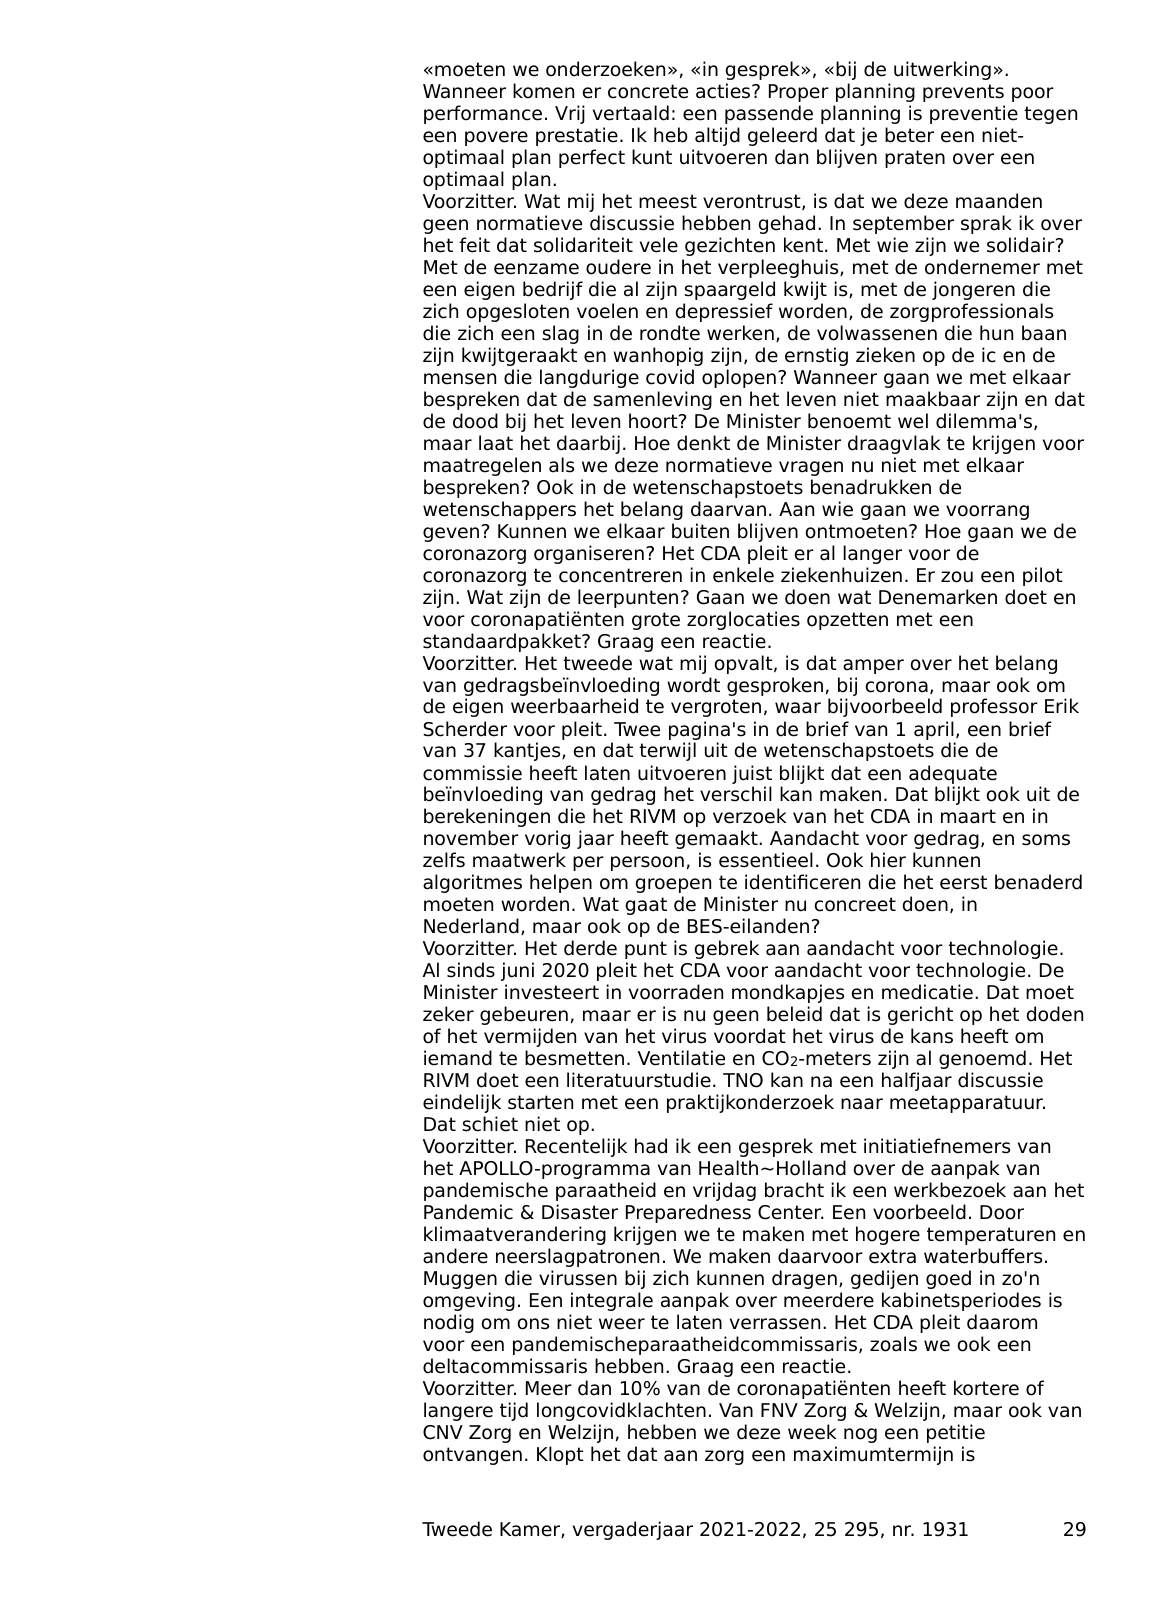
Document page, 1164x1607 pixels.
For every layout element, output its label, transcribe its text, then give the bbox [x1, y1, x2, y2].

text Voorzitter. Recentelijk had ik een gesprek met initiatiefnemers van het APOLLO-programma van Health~Holland over de aanpak van pandemische paraatheid en vrijdag bracht ik een werkbezoek aan het Pandemic & Disaster Preparedness Center. Een voorbeeld. Door klimaatverandering krijgen we te maken met hogere temperaturen en andere neerslagpatronen. We maken daarvoor extra waterbuffers. Muggen die virussen bij zich kunnen dragen, gedijen goed in zo'n omgeving. Een integrale aanpak over meerdere kabinetsperiodes is nodig om ons niet weer te laten verrassen. Het CDA pleit daarom voor een pandemischeparaatheidcommissaris, zoals we ook een deltacommissaris hebben. Graag een reactie. [422, 1136, 1087, 1378]
text Voorzitter. Het tweede wat mij opvalt, is dat amper over het belang van gedragsbeïnvloeding wordt gesproken, bij corona, maar ook om de eigen weerbaarheid te vergroten, waar bijvoorbeeld professor Erik Scherder voor pleit. Twee pagina's in de brief van 1 april, een brief van 37 kantjes, en dat terwijl uit de wetenschapstoets die de commissie heeft laten uitvoeren juist blijkt dat een adequate beïnvloeding van gedrag het verschil kan maken. Dat blijkt ook uit de berekeningen die het RIVM op verzoek van het CDA in maart en in november vorig jaar heeft gemaakt. Aandacht voor gedrag, en soms zelfs maatwerk per persoon, is essentieel. Ook hier kunnen algoritmes helpen om groepen te identificeren die het eerst benaderd moeten worden. Wat gaat de Minister nu concreet doen, in Nederland, maar ook op de BES-eilanden? [422, 652, 1087, 938]
text «moeten we onderzoeken», «in gesprek», «bij de uitwerking». Wanneer komen er concrete acties? Proper planning prevents poor performance. Vrij vertaald: een passende planning is preventie tegen een povere prestatie. Ik heb altijd geleerd dat je beter een niet-optimaal plan perfect kunt uitvoeren dan blijven praten over een optimaal plan. [422, 59, 1087, 191]
text Voorzitter. Het derde punt is gebrek aan aandacht voor technologie. Al sinds juni 2020 pleit het CDA voor aandacht voor technologie. De Minister investeert in voorraden mondkapjes en medicatie. Dat moet zeker gebeuren, maar er is nu geen beleid dat is gericht op het doden of het vermijden van het virus voordat het virus de kans heeft om iemand te besmetten. Ventilatie en CO2-meters zijn al genoemd. Het RIVM doet een literatuurstudie. TNO kan na een halfjaar discussie eindelijk starten met een praktijkonderzoek naar meetapparatuur. Dat schiet niet op. [422, 938, 1087, 1136]
text Voorzitter. Meer dan 10% van de coronapatiënten heeft kortere of langere tijd longcovidklachten. Van FNV Zorg & Welzijn, maar ook van CNV Zorg en Welzijn, hebben we deze week nog een petitie ontvangen. Klopt het dat aan zorg een maximumtermijn is [422, 1378, 1087, 1466]
text Voorzitter. Wat mij het meest verontrust, is dat we deze maanden geen normatieve discussie hebben gehad. In september sprak ik over het feit dat solidariteit vele gezichten kent. Met wie zijn we solidair? Met de eenzame oudere in het verpleeghuis, met de ondernemer met een eigen bedrijf die al zijn spaargeld kwijt is, met de jongeren die zich opgesloten voelen en depressief worden, de zorgprofessionals die zich een slag in de rondte werken, de volwassenen die hun baan zijn kwijtgeraakt en wanhopig zijn, de ernstig zieken op de ic en de mensen die langdurige covid oplopen? Wanneer gaan we met elkaar bespreken dat de samenleving en het leven niet maakbaar zijn en dat de dood bij het leven hoort? De Minister benoemt wel dilemma's, maar laat het daarbij. Hoe denkt de Minister draagvlak te krijgen voor maatregelen als we deze normatieve vragen nu niet met elkaar bespreken? Ook in de wetenschapstoets benadrukken de wetenschappers het belang daarvan. Aan wie gaan we voorrang geven? Kunnen we elkaar buiten blijven ontmoeten? Hoe gaan we de coronazorg organiseren? Het CDA pleit er al langer voor de coronazorg te concentreren in enkele ziekenhuizen. Er zou een pilot zijn. Wat zijn de leerpunten? Gaan we doen wat Denemarken doet en voor coronapatiënten grote zorglocaties opzetten met een standaardpakket? Graag een reactie. [422, 191, 1087, 652]
